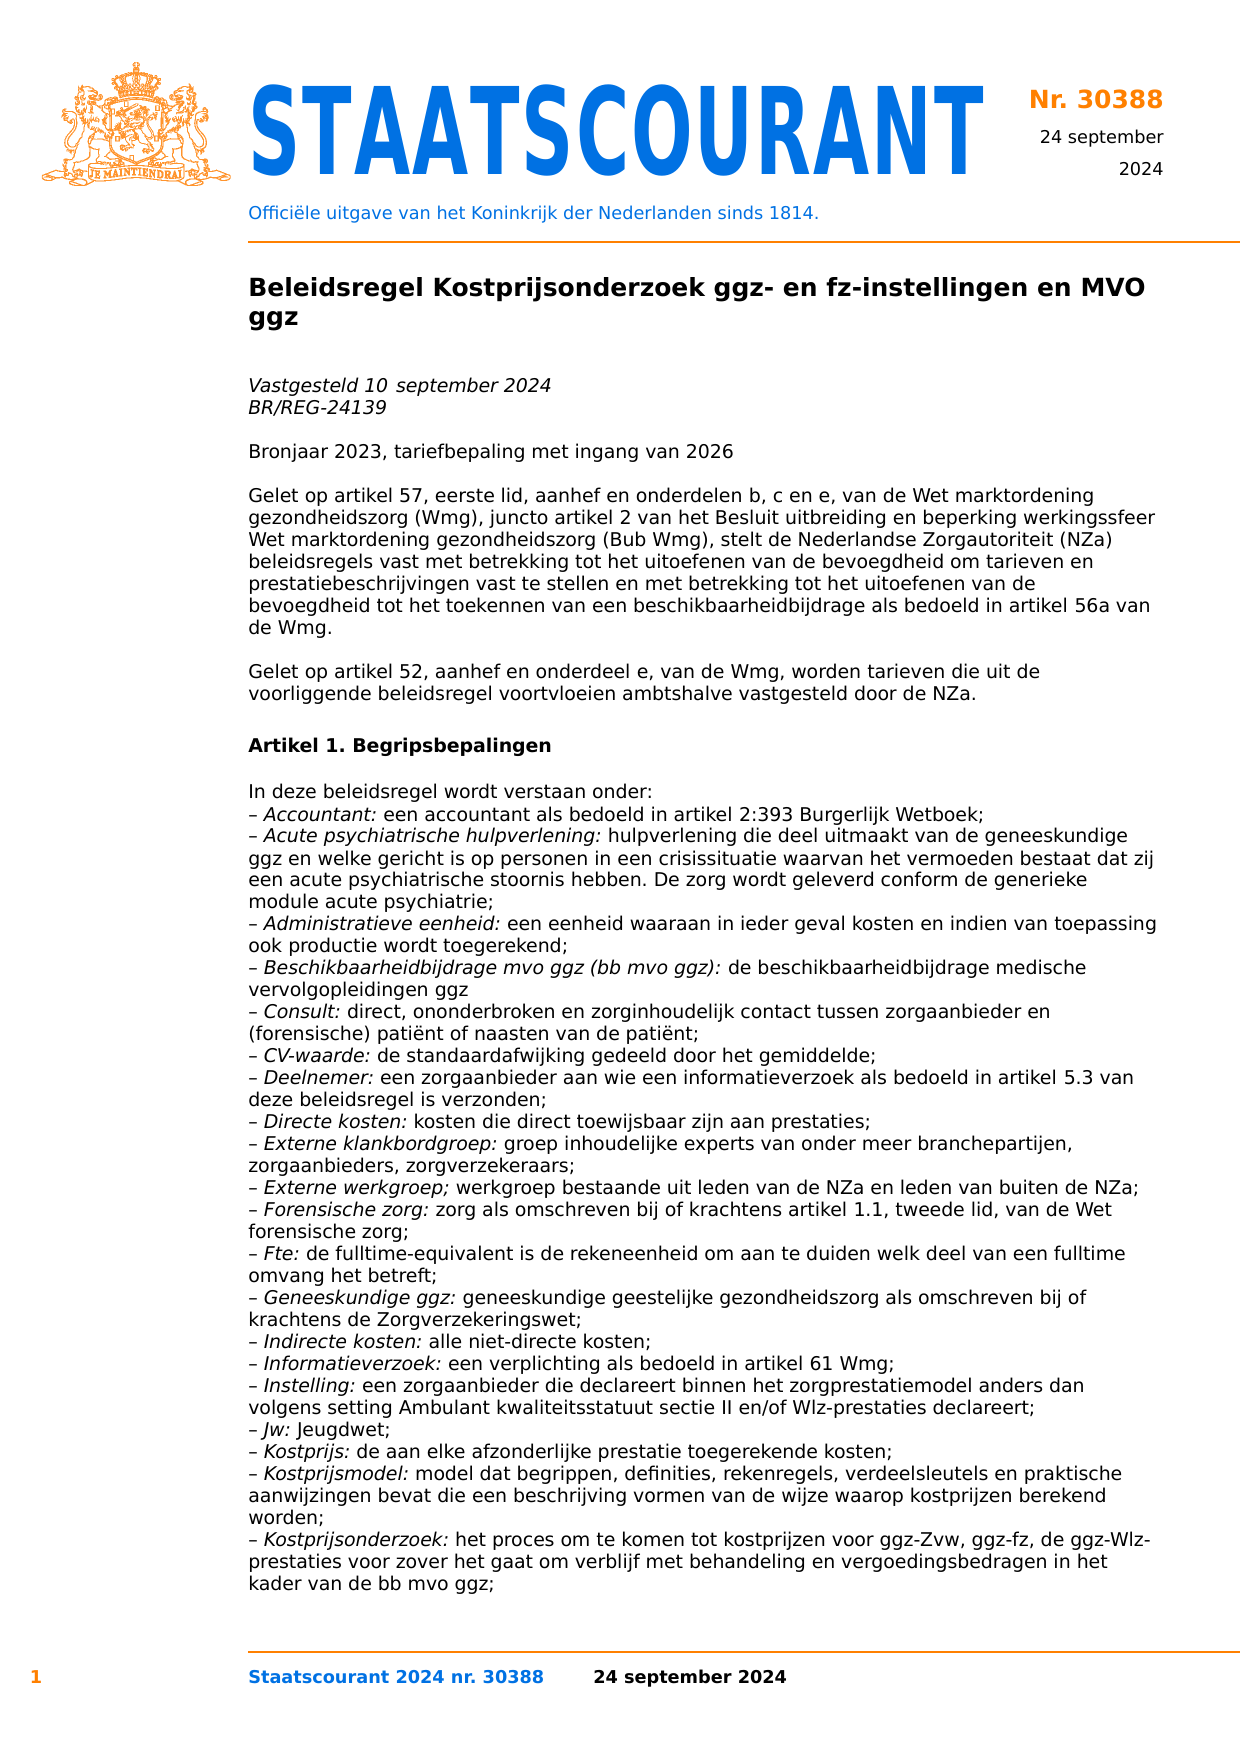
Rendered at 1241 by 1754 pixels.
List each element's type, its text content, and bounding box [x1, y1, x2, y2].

text – Indirecte kosten: alle niet-directe kosten; [248, 1331, 1163, 1353]
text – Deelnemer: een zorgaanbieder aan wie een informatieverzoek als bedoeld in artikel 5.3 van deze beleidsregel is verzonden; [248, 1067, 1163, 1111]
text BR/REG-24139 [248, 397, 1163, 419]
text – Beschikbaarheidbijdrage mvo ggz (bb mvo ggz): de beschikbaarheidbijdrage medische vervolgopleidingen ggz [248, 957, 1163, 1001]
text – Administratieve eenheid: een eenheid waaraan in ieder geval kosten en indien van toepassing ook productie wordt toegerekend; [248, 913, 1163, 957]
text – Accountant: een accountant als bedoeld in artikel 2:393 Burgerlijk Wetboek; [248, 803, 1163, 825]
table_cell Officiële uitgave van het Koninkrijk der Nederlanden sinds 1814. [248, 203, 1240, 241]
text Vastgesteld 10 september 2024 [248, 375, 1163, 397]
text Bronjaar 2023, tariefbepaling met ingang van 2026 [248, 441, 1163, 463]
text – Instelling: een zorgaanbieder die declareert binnen het zorgprestatiemodel anders dan volgens setting Ambulant kwaliteitsstatuut sectie II en/of Wlz-prestaties declareert; [248, 1375, 1163, 1419]
text – Kostprijsmodel: model dat begrippen, definities, rekenregels, verdeelsleutels en praktische aanwijzingen bevat die een beschrijving vormen van de wijze waarop kostprijzen berekend worden; [248, 1463, 1163, 1529]
table_cell 2024 [998, 153, 1240, 203]
text – CV-waarde: de standaardafwijking gedeeld door het gemiddelde; [248, 1045, 1163, 1067]
text – Kostprijs: de aan elke afzonderlijke prestatie toegerekende kosten; [248, 1441, 1163, 1463]
text – Directe kosten: kosten die direct toewijsbaar zijn aan prestaties; [248, 1111, 1163, 1133]
subtitle Beleidsregel Kostprijsonderzoek ggz- en fz-instellingen en MVO ggz [248, 273, 1163, 331]
text Gelet op artikel 57, eerste lid, aanhef en onderdelen b, c en e, van de Wet marktordening gezondheidszorg (Wmg), juncto artikel 2 van het Besluit uitbreiding en beperking werkingssfeer Wet marktordening gezondheidszorg (Bub Wmg), stelt de Nederlandse Zorgautoriteit (NZa) beleidsregels vast met betrekking tot het uitoefenen van de bevoegdheid om tarieven en prestatiebeschrijvingen vast te stellen en met betrekking tot het uitoefenen van de bevoegdheid tot het toekennen van een beschikbaarheidbijdrage als bedoeld in artikel 56a van de Wmg. [248, 485, 1163, 639]
text – Jw: Jeugdwet; [248, 1419, 1163, 1441]
text Gelet op artikel 52, aanhef en onderdeel e, van de Wmg, worden tarieven die uit de voorliggende beleidsregel voortvloeien ambtshalve vastgesteld door de NZa. [248, 661, 1163, 704]
text – Externe werkgroep; werkgroep bestaande uit leden van de NZa en leden van buiten de NZa; [248, 1177, 1163, 1199]
picture [41, 62, 231, 186]
text In deze beleidsregel wordt verstaan onder: [248, 781, 1163, 803]
text – Fte: de fulltime-equivalent is de rekeneenheid om aan te duiden welk deel van een fulltime omvang het betreft; [248, 1243, 1163, 1287]
table_cell 24 september [998, 121, 1240, 153]
table_header STAATSCOURANT [248, 62, 998, 203]
text – Kostprijsonderzoek: het proces om te komen tot kostprijzen voor ggz-Zvw, ggz-fz, de ggz-Wlz-prestaties voor zover het gaat om verblijf met behandeling en vergoedingsbedragen in het kader van de bb mvo ggz; [248, 1529, 1163, 1595]
text – Externe klankbordgroep: groep inhoudelijke experts van onder meer branchepartijen, zorgaanbieders, zorgverzekeraars; [248, 1133, 1163, 1177]
subtitle Artikel 1. Begripsbepalingen [248, 734, 1163, 756]
text – Forensische zorg: zorg als omschreven bij of krachtens artikel 1.1, tweede lid, van de Wet forensische zorg; [248, 1199, 1163, 1243]
text – Informatieverzoek: een verplichting als bedoeld in artikel 61 Wmg; [248, 1353, 1163, 1375]
text – Geneeskundige ggz: geneeskundige geestelijke gezondheidszorg als omschreven bij of krachtens de Zorgverzekeringswet; [248, 1287, 1163, 1331]
text – Acute psychiatrische hulpverlening: hulpverlening die deel uitmaakt van de geneeskundige ggz en welke gericht is op personen in een crisissituatie waarvan het vermoeden bestaat dat zij een acute psychiatrische stoornis hebben. De zorg wordt geleverd conform de generieke module acute psychiatrie; [248, 825, 1163, 913]
table_header Nr. 30388 [998, 62, 1240, 121]
text – Consult: direct, ononderbroken en zorginhoudelijk contact tussen zorgaanbieder en (forensische) patiënt of naasten van de patiënt; [248, 1001, 1163, 1045]
table_header [25, 62, 248, 241]
